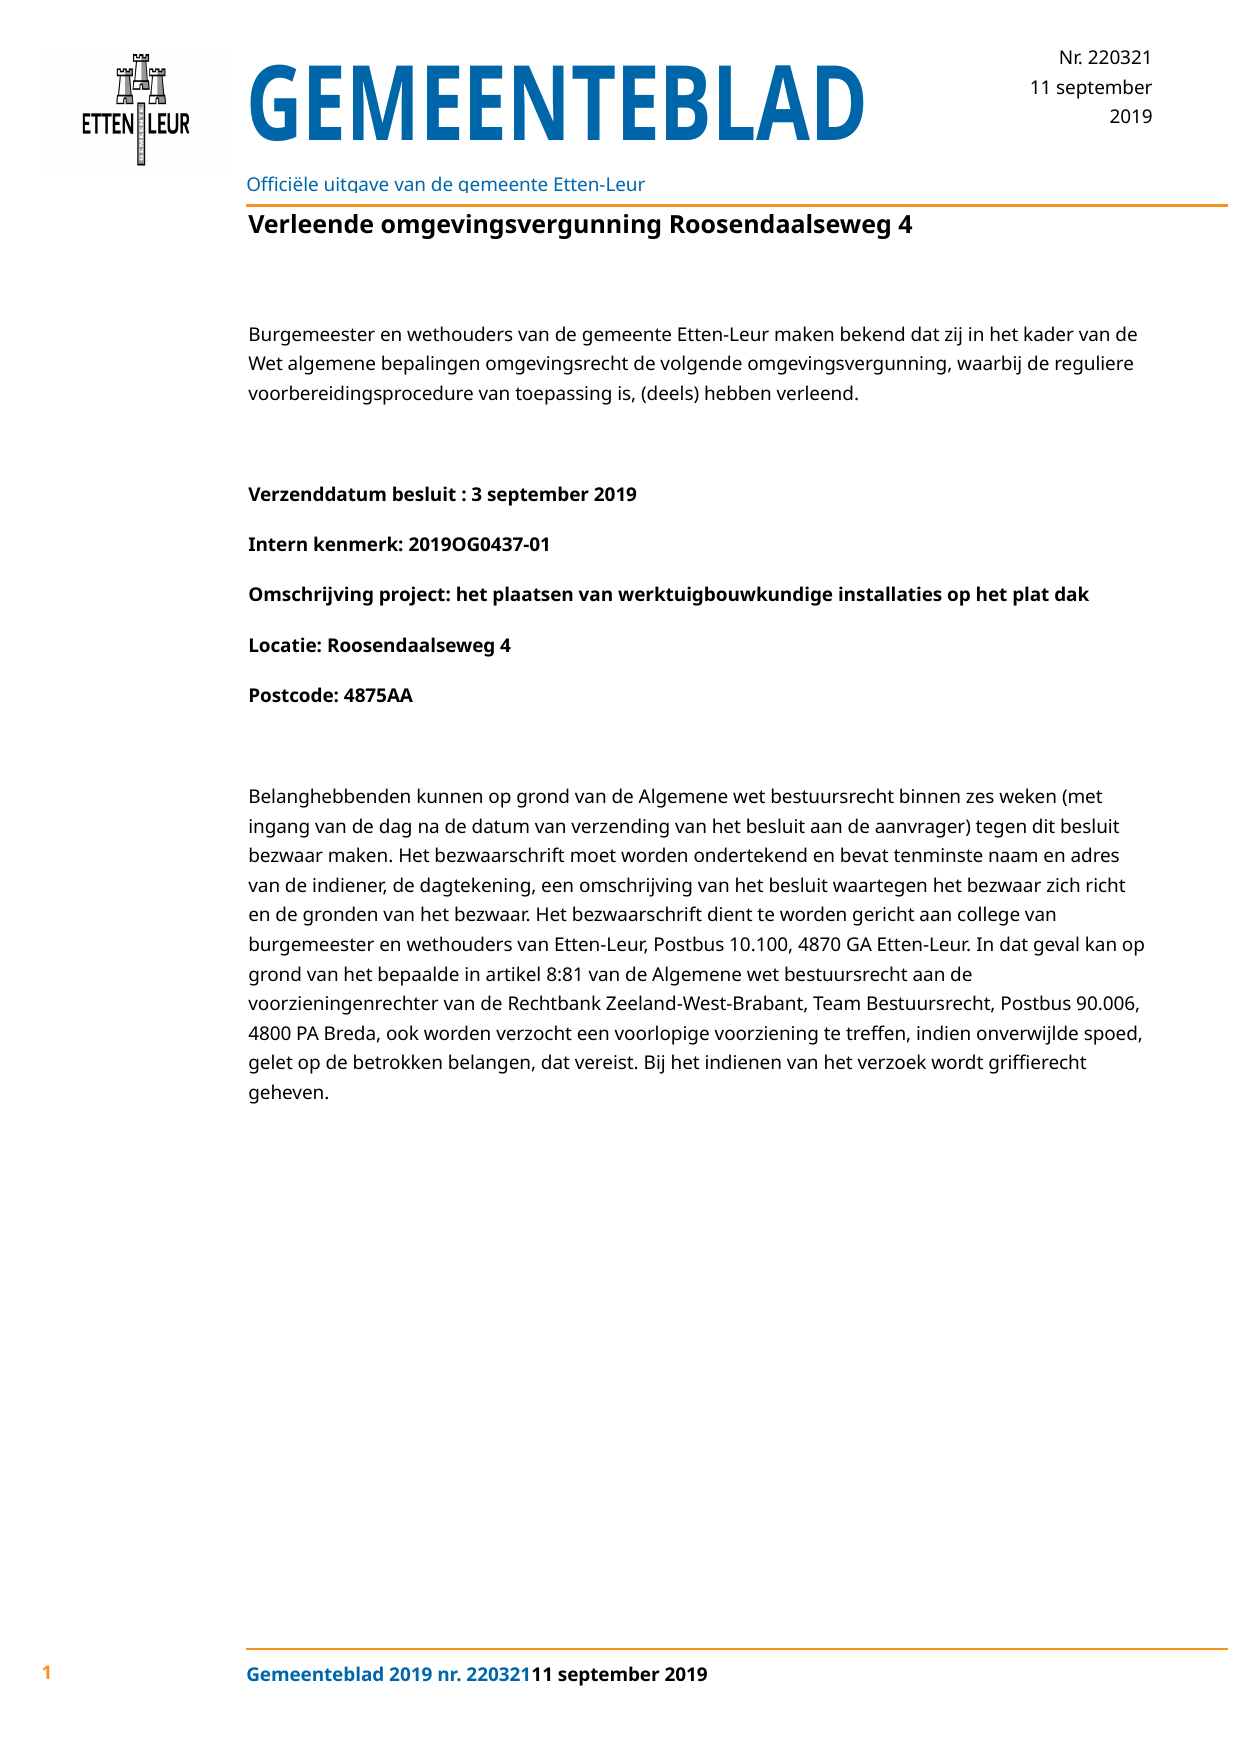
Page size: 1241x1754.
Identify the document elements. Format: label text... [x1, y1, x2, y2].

text Omschrijving project: het plaatsen van werktuigbouwkundige installaties op het plat dak [248, 582, 1152, 607]
text Verleende omgevingsvergunning Roosendaalseweg 4 [248, 207, 1152, 241]
picture [41, 47, 231, 172]
text Intern kenmerk: 2019OG0437-01 [248, 531, 1152, 557]
text Belanghebbenden kunnen op grond van de Algemene wet bestuursrecht binnen zes weken (met ingang van de dag na de datum van verzending van het besluit aan de aanvrager) tegen dit besluit bezwaar maken. Het bezwaarschrift moet worden ondertekend en bevat tenminste naam en adres van de indiener, de dagtekening, een omschrijving van het besluit waartegen het bezwaar zich richt en de gronden van het bezwaar. Het bezwaarschrift dient te worden gericht aan college van burgemeester en wethouders van Etten-Leur, Postbus 10.100, 4870 GA Etten-Leur. In dat geval kan op grond van het bepaalde in artikel 8:81 van de Algemene wet bestuursrecht aan de voorzieningenrechter van de Rechtbank Zeeland-West-Brabant, Team Bestuursrecht, Postbus 90.006, 4800 PA Breda, ook worden verzocht een voorlopige voorziening te treffen, indien onverwijlde spoed, gelet op de betrokken belangen, dat vereist. Bij het indienen van het verzoek wordt griffierecht geheven. [248, 783, 1152, 1105]
text Locatie: Roosendaalseweg 4 [248, 632, 1152, 658]
text Burgemeester en wethouders van de gemeente Etten-Leur maken bekend dat zij in het kader van de Wet algemene bepalingen omgevingsrecht de volgende omgevingsvergunning, waarbij de reguliere voorbereidingsprocedure van toepassing is, (deels) hebben verleend. [248, 321, 1152, 406]
text Postcode: 4875AA [248, 682, 1152, 708]
text Verzenddatum besluit : 3 september 2019 [248, 481, 1152, 506]
